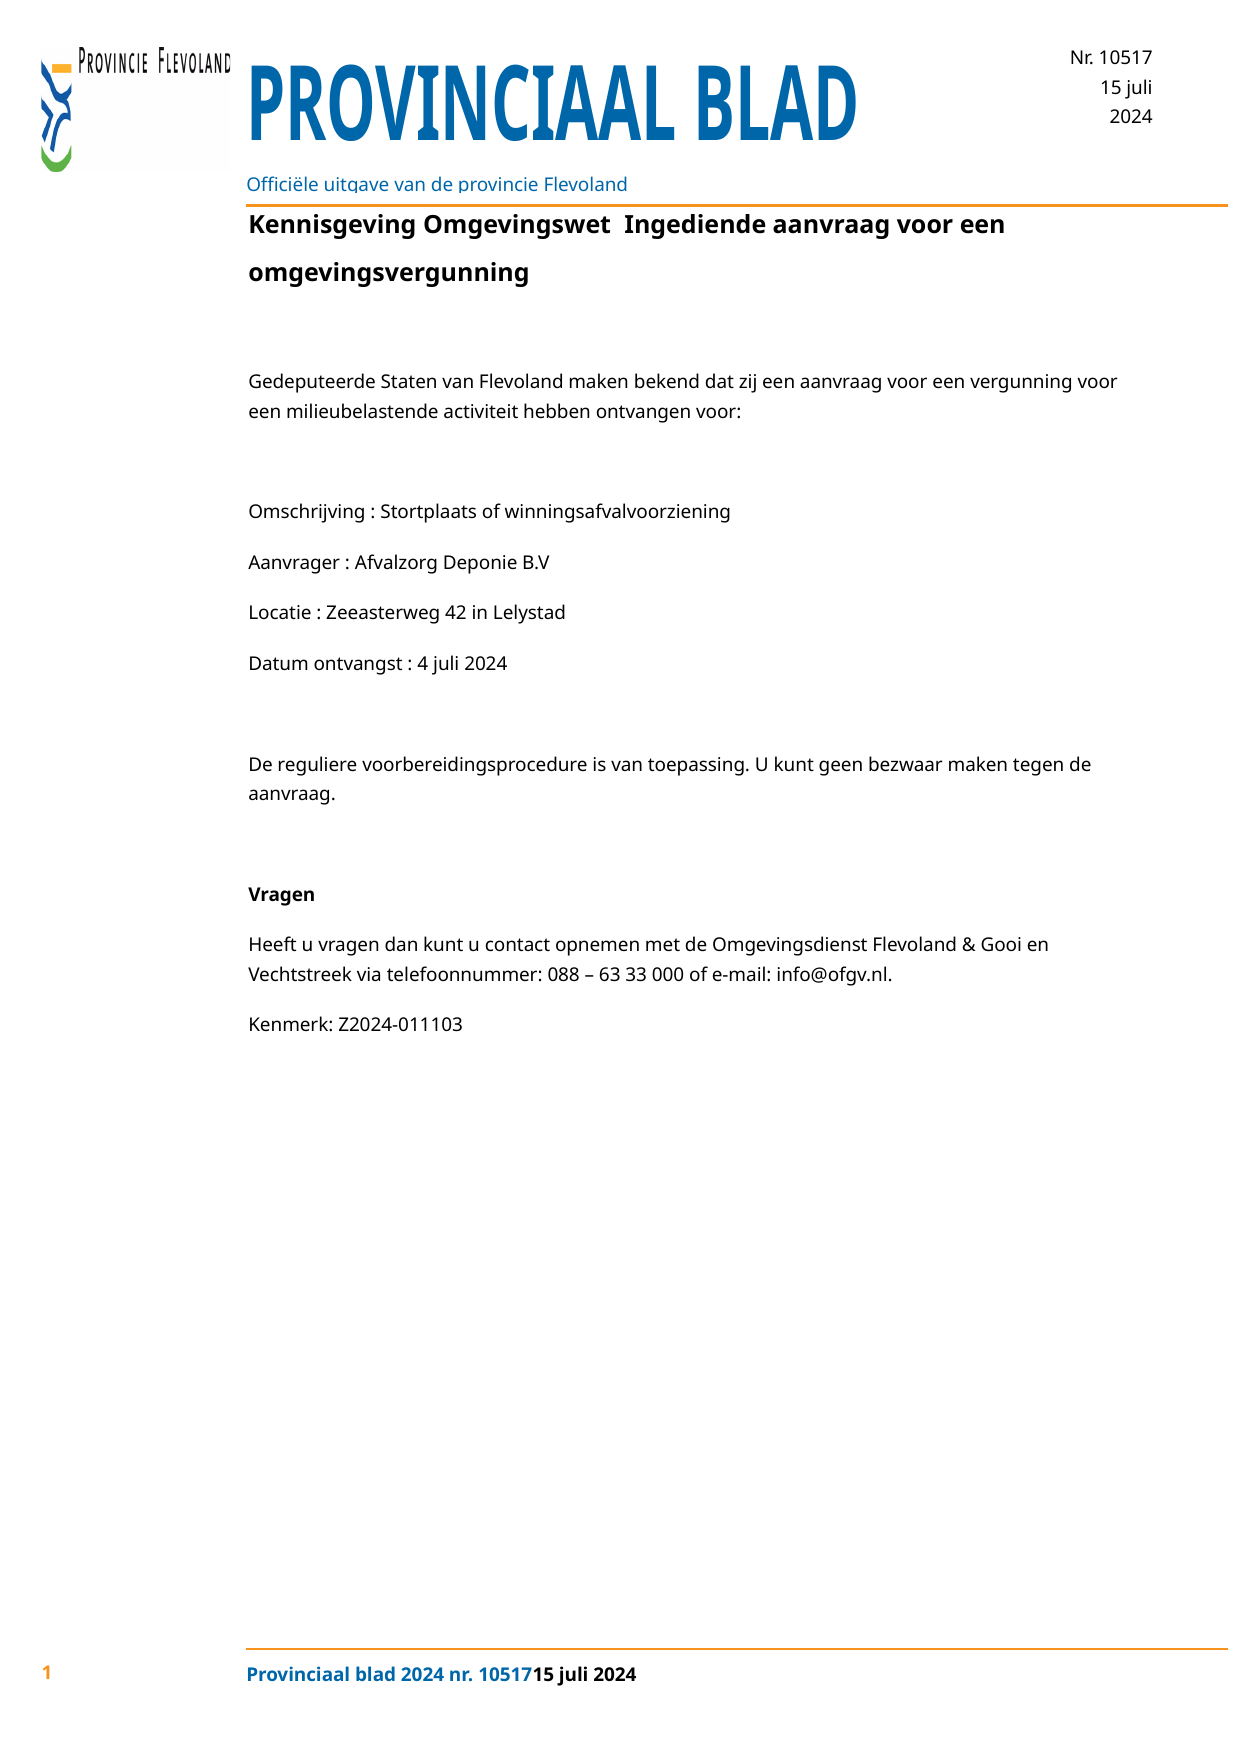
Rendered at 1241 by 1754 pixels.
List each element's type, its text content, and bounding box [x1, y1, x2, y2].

text De reguliere voorbereidingsprocedure is van toepassing. U kunt geen bezwaar maken tegen de aanvraag. [248, 751, 1152, 806]
text Datum ontvangst : 4 juli 2024 [248, 650, 1152, 676]
text Heeft u vragen dan kunt u contact opnemen met de Omgevingsdienst Flevoland & Gooi en Vechtstreek via telefoonnummer: 088 – 63 33 000 of e-mail: info@ofgv.nl. [248, 932, 1152, 987]
text Kennisgeving Omgevingswet Ingediende aanvraag voor een omgevingsvergunning [248, 207, 1152, 288]
text Gedeputeerde Staten van Flevoland maken bekend dat zij een aanvraag voor een vergunning voor een milieubelastende activiteit hebben ontvangen voor: [248, 368, 1152, 424]
picture [41, 47, 231, 172]
text Locatie : Zeeasterweg 42 in Lelystad [248, 599, 1152, 625]
text Aanvrager : Afvalzorg Deponie B.V [248, 549, 1152, 575]
text Omschrijving : Stortplaats of winningsafvalvoorziening [248, 499, 1152, 524]
text Kenmerk: Z2024-011103 [248, 1012, 1152, 1037]
text Vragen [248, 881, 1152, 907]
